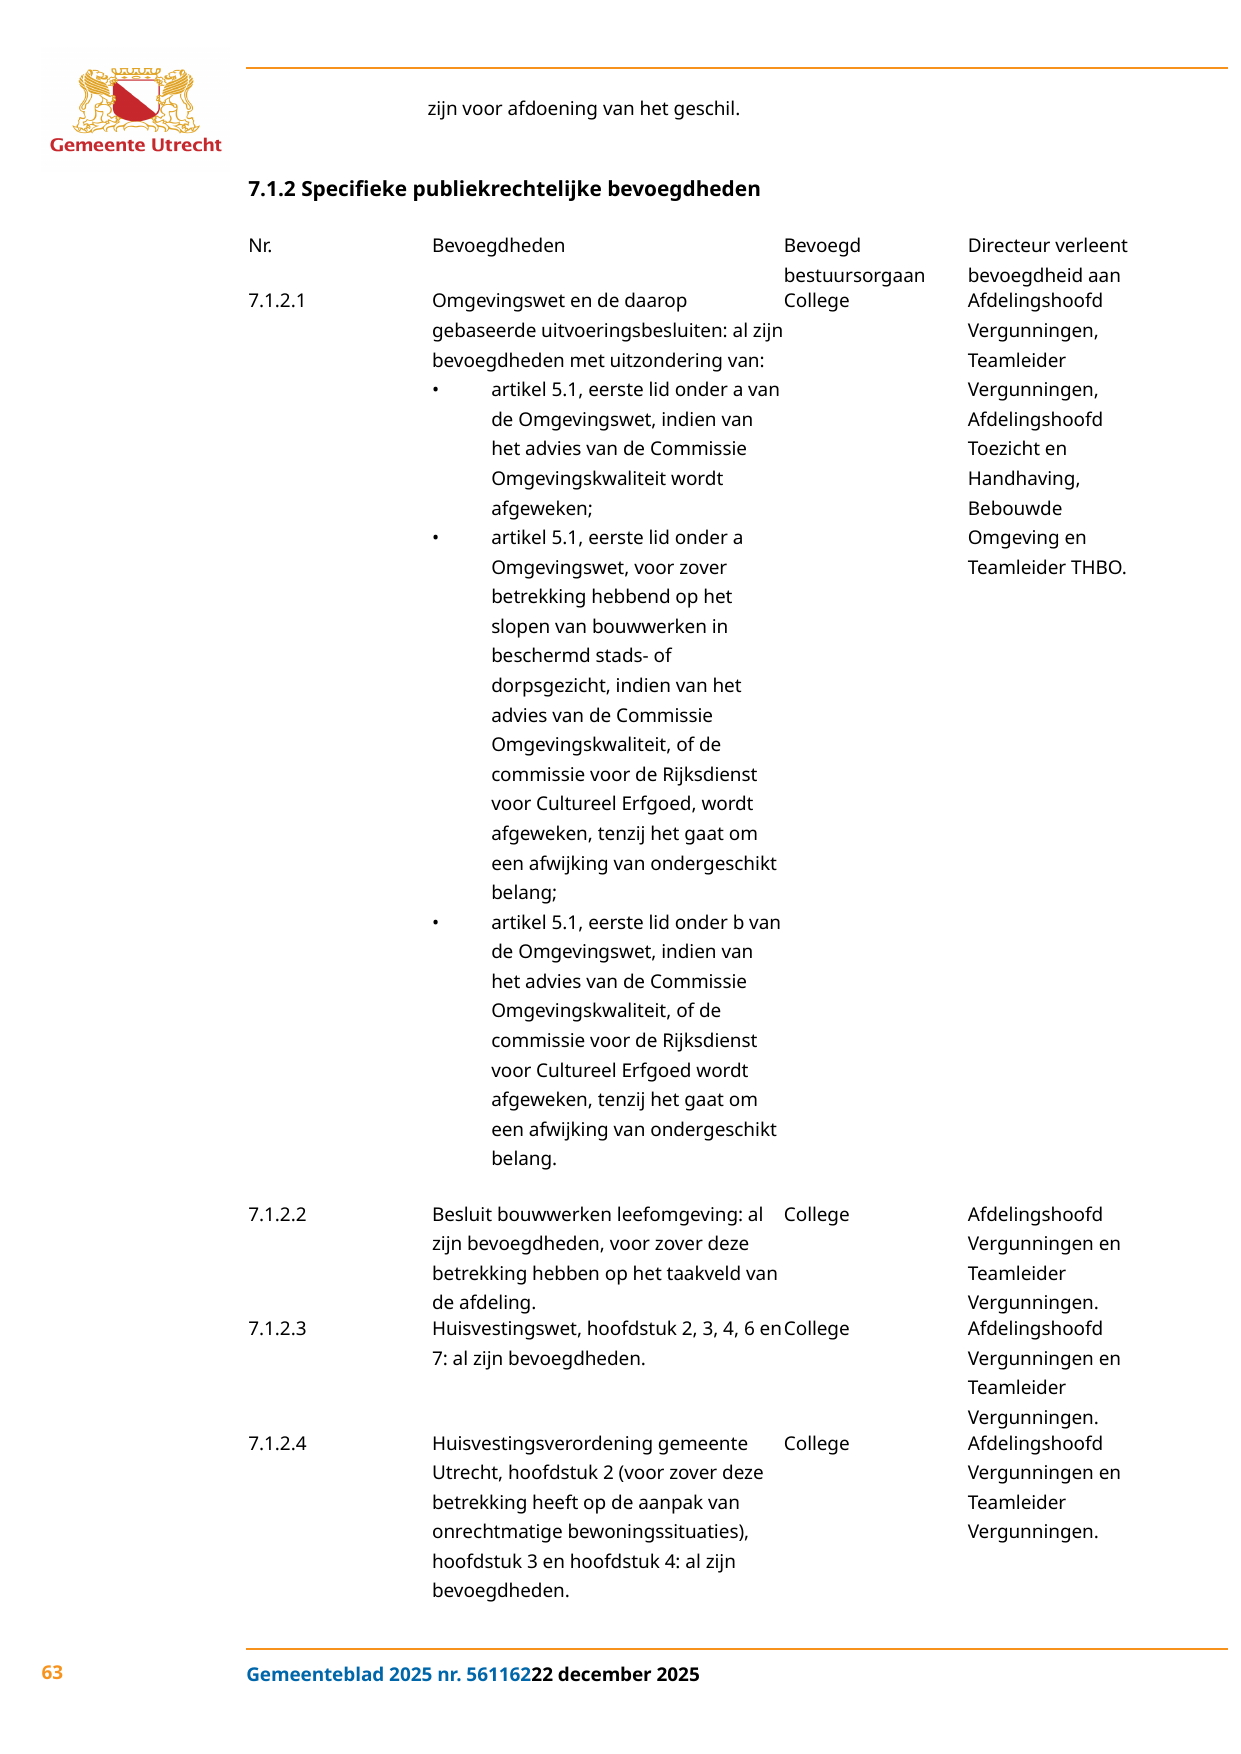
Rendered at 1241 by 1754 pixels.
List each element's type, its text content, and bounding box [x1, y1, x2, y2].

table_header Directeur verleent bevoegdheid aan [968, 232, 1152, 288]
table_header Bevoegdheden [432, 232, 784, 288]
table_cell College [784, 1201, 968, 1315]
table_header Nr. [248, 232, 432, 288]
table_header Bevoegd bestuursorgaan [784, 232, 968, 288]
table_cell Afdelingshoofd Vergunningen en Teamleider Vergunningen. [968, 1201, 1152, 1315]
table_cell Afdelingshoofd Vergunningen en Teamleider Vergunningen. [968, 1430, 1152, 1603]
picture [41, 47, 231, 172]
table_cell 7.1.2.3 [248, 1315, 432, 1430]
table_cell College [784, 1315, 968, 1430]
table_cell Huisvestingsverordening gemeente Utrecht, hoofdstuk 2 (voor zover deze betrekking heeft op de aanpak van onrechtmatige bewoningssituaties), hoofdstuk 3 en hoofdstuk 4: al zijn bevoegdheden. [432, 1430, 784, 1603]
table_cell Afdelingshoofd Vergunningen, Teamleider Vergunningen, Afdelingshoofd Toezicht en Handhaving, Bebouwde Omgeving en Teamleider THBO. [968, 288, 1152, 1201]
table_cell College [784, 1430, 968, 1603]
table_cell 7.1.2.1 [248, 288, 432, 1201]
table_cell Omgevingswet en de daarop gebaseerde uitvoeringsbesluiten: al zijn bevoegdheden met uitzondering van: artikel 5.1, eerste lid onder a van de Omgevingswet, indien van het advies van de Commissie Omgevingskwaliteit wordt afgeweken; artikel 5.1, eerste lid onder a Omgevingswet, voor zover betrekking hebbend op het slopen van bouwwerken in beschermd stads- of dorpsgezicht, indien van het advies van de Commissie Omgevingskwaliteit, of de commissie voor de Rijksdienst voor Cultureel Erfgoed, wordt afgeweken, tenzij het gaat om een afwijking van ondergeschikt belang; artikel 5.1, eerste lid onder b van de Omgevingswet, indien van het advies van de Commissie Omgevingskwaliteit, of de commissie voor de Rijksdienst voor Cultureel Erfgoed wordt afgeweken, tenzij het gaat om een afwijking van ondergeschikt belang. [432, 288, 784, 1201]
table_cell College [784, 288, 968, 1201]
table_cell zijn voor afdoening van het geschil. [427, 95, 793, 121]
table_cell Huisvestingswet, hoofdstuk 2, 3, 4, 6 en 7: al zijn bevoegdheden. [432, 1315, 784, 1430]
table_cell [793, 95, 972, 121]
table_cell [248, 95, 427, 121]
table_cell Afdelingshoofd Vergunningen en Teamleider Vergunningen. [968, 1315, 1152, 1430]
table_cell 7.1.2.2 [248, 1201, 432, 1315]
table_cell 7.1.2.4 [248, 1430, 432, 1603]
table_cell [973, 95, 1152, 121]
text 7.1.2 Specifieke publiekrechtelijke bevoegdheden [248, 174, 1152, 203]
table_cell Besluit bouwwerken leefomgeving: al zijn bevoegdheden, voor zover deze betrekking hebben op het taakveld van de afdeling. [432, 1201, 784, 1315]
